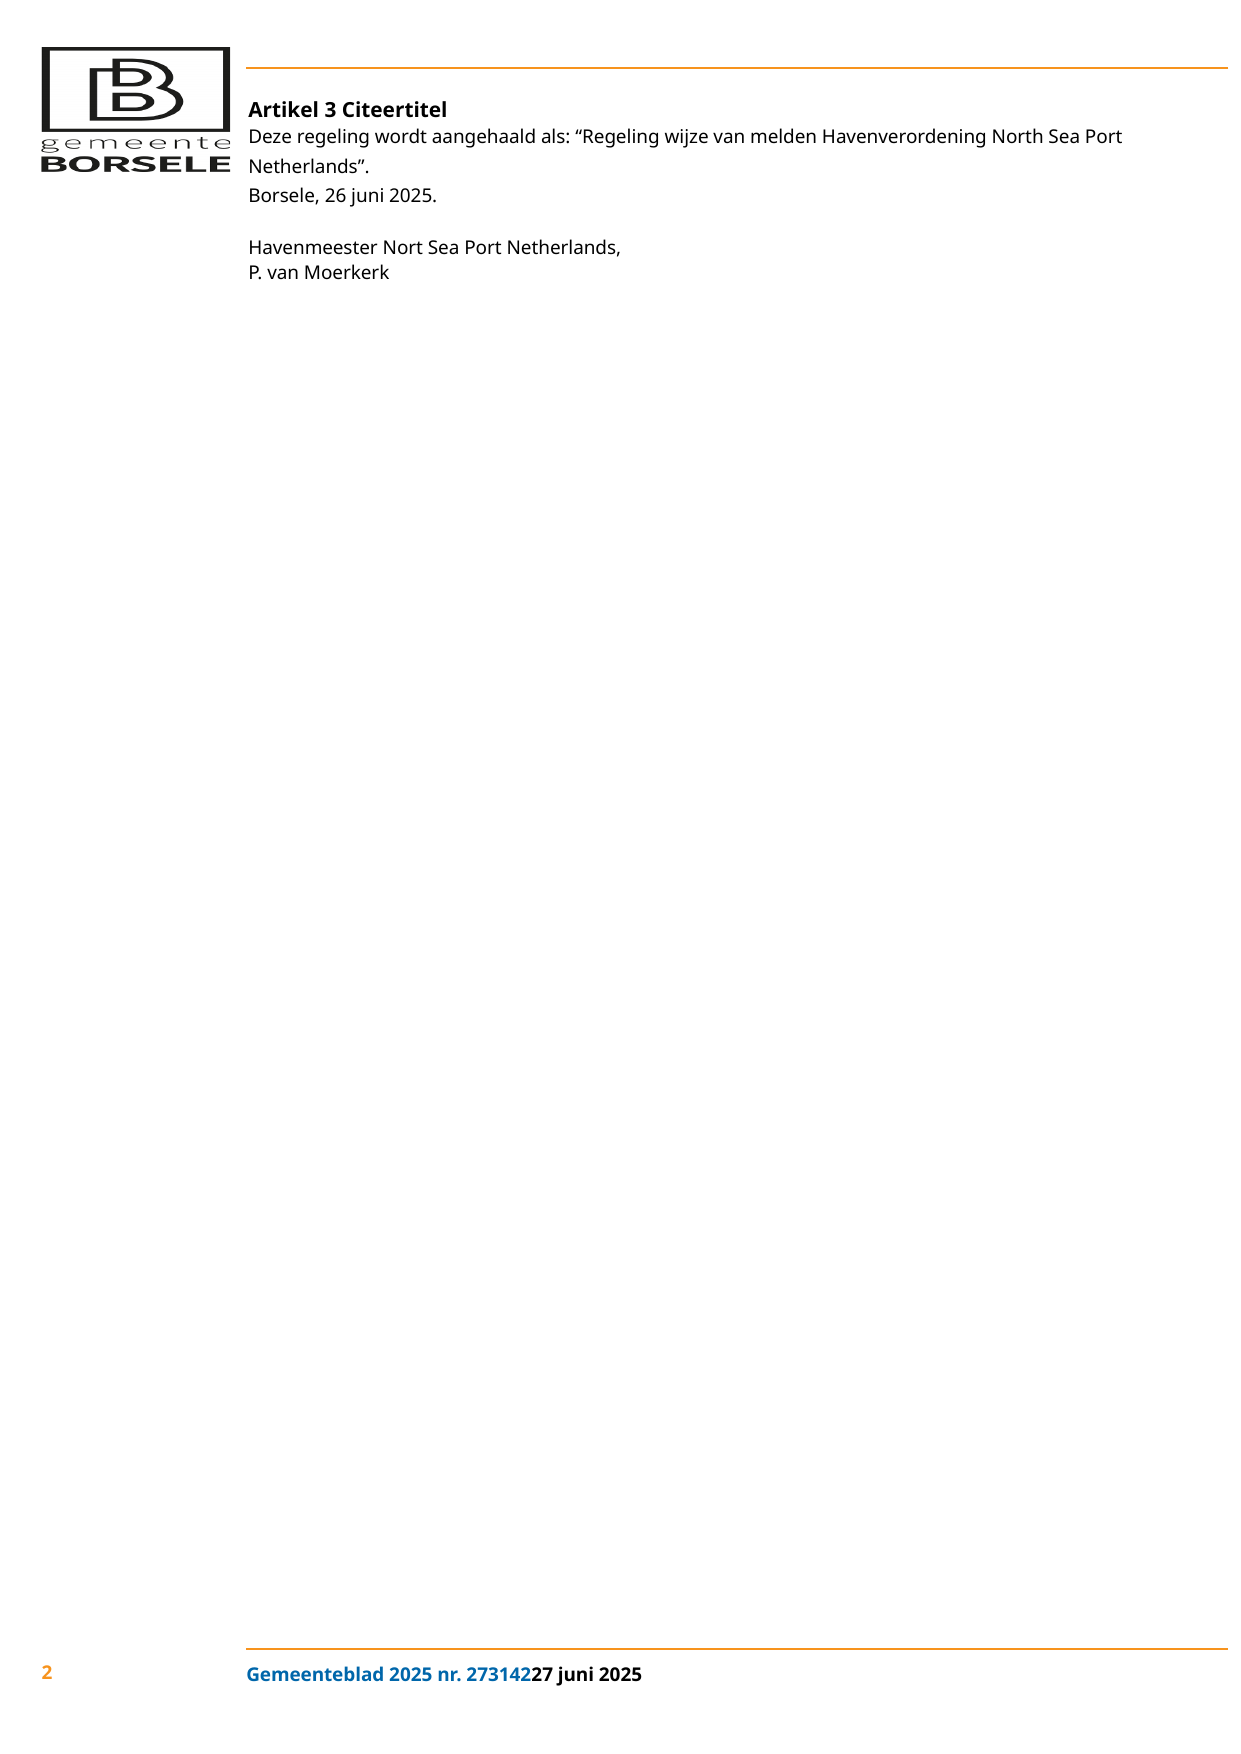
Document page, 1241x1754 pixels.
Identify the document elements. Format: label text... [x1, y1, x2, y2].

text Artikel 3 Citeertitel [248, 95, 1152, 123]
text Borsele, 26 juni 2025. [248, 182, 1152, 208]
text Havenmeester Nort Sea Port Netherlands, [248, 234, 1152, 259]
picture [41, 47, 231, 172]
text Deze regeling wordt aangehaald als: “Regeling wijze van melden Havenverordening North Sea Port Netherlands”. [248, 123, 1152, 178]
text P. van Moerkerk [248, 259, 1152, 285]
